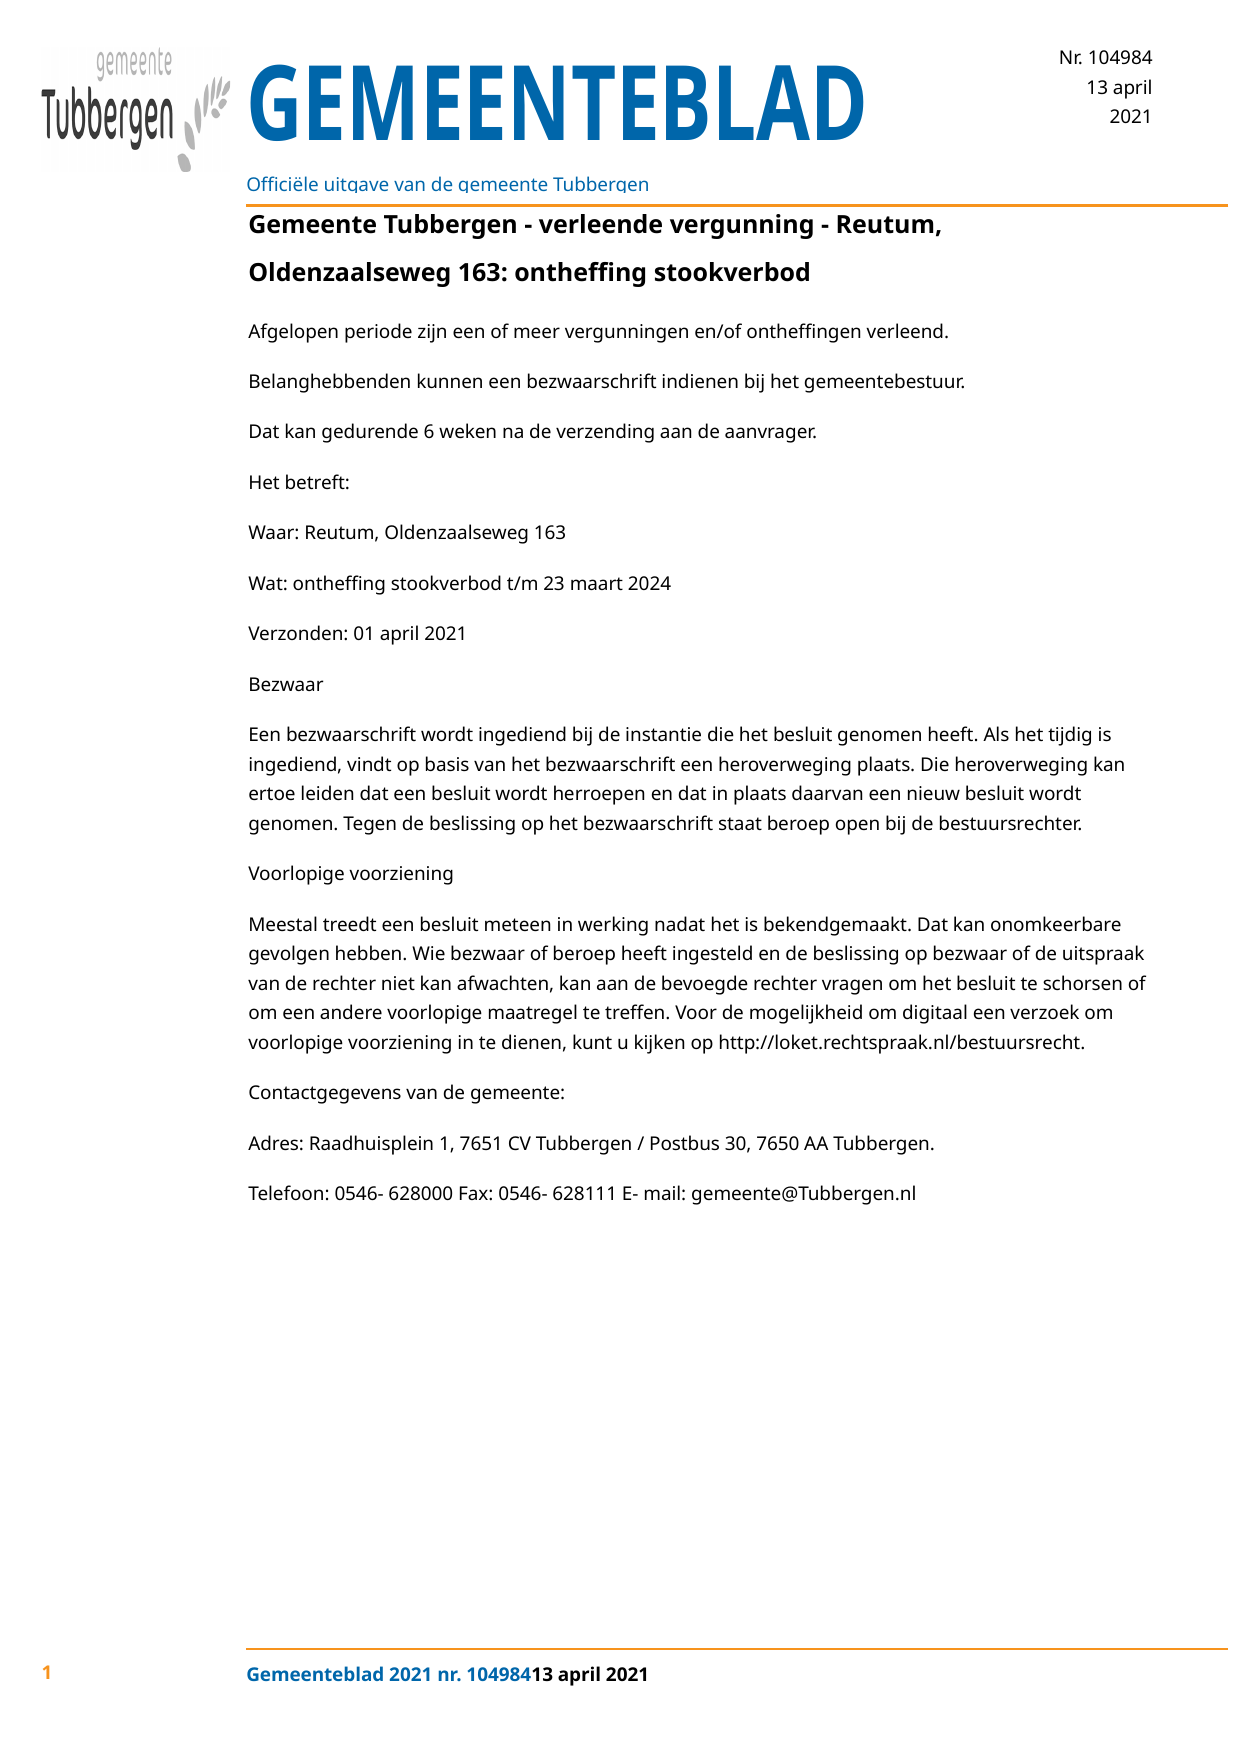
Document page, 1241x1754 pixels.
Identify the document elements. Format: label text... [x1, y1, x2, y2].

text Afgelopen periode zijn een of meer vergunningen en/of ontheffingen verleend. [248, 318, 1152, 344]
text Adres: Raadhuisplein 1, 7651 CV Tubbergen / Postbus 30, 7650 AA Tubbergen. [248, 1130, 1152, 1156]
text Een bezwaarschrift wordt ingediend bij de instantie die het besluit genomen heeft. Als het tijdig is ingediend, vindt op basis van het bezwaarschrift een heroverweging plaats. Die heroverweging kan ertoe leiden dat een besluit wordt herroepen en dat in plaats daarvan een nieuw besluit wordt genomen. Tegen de beslissing op het bezwaarschrift staat beroep open bij de bestuursrechter. [248, 721, 1152, 836]
text Waar: Reutum, Oldenzaalseweg 163 [248, 519, 1152, 545]
text Het betreft: [248, 469, 1152, 495]
text Gemeente Tubbergen - verleende vergunning - Reutum, Oldenzaalseweg 163: ontheffing stookverbod [248, 207, 1152, 288]
text Meestal treedt een besluit meteen in werking nadat het is bekendgemaakt. Dat kan onomkeerbare gevolgen hebben. Wie bezwaar of beroep heeft ingesteld en de beslissing op bezwaar of de uitspraak van de rechter niet kan afwachten, kan aan de bevoegde rechter vragen om het besluit te schorsen of om een andere voorlopige maatregel te treffen. Voor de mogelijkheid om digitaal een verzoek om voorlopige voorziening in te dienen, kunt u kijken op http://loket.rechtspraak.nl/bestuursrecht. [248, 911, 1152, 1055]
text Wat: ontheffing stookverbod t/m 23 maart 2024 [248, 570, 1152, 596]
text Verzonden: 01 april 2021 [248, 620, 1152, 646]
picture [41, 47, 231, 172]
text Voorlopige voorziening [248, 860, 1152, 886]
text Dat kan gedurende 6 weken na de verzending aan de aanvrager. [248, 419, 1152, 444]
text Contactgegevens van de gemeente: [248, 1079, 1152, 1105]
text Bezwaar [248, 671, 1152, 697]
text Telefoon: 0546- 628000 Fax: 0546- 628111 E- mail: gemeente@Tubbergen.nl [248, 1180, 1152, 1206]
text Belanghebbenden kunnen een bezwaarschrift indienen bij het gemeentebestuur. [248, 368, 1152, 394]
